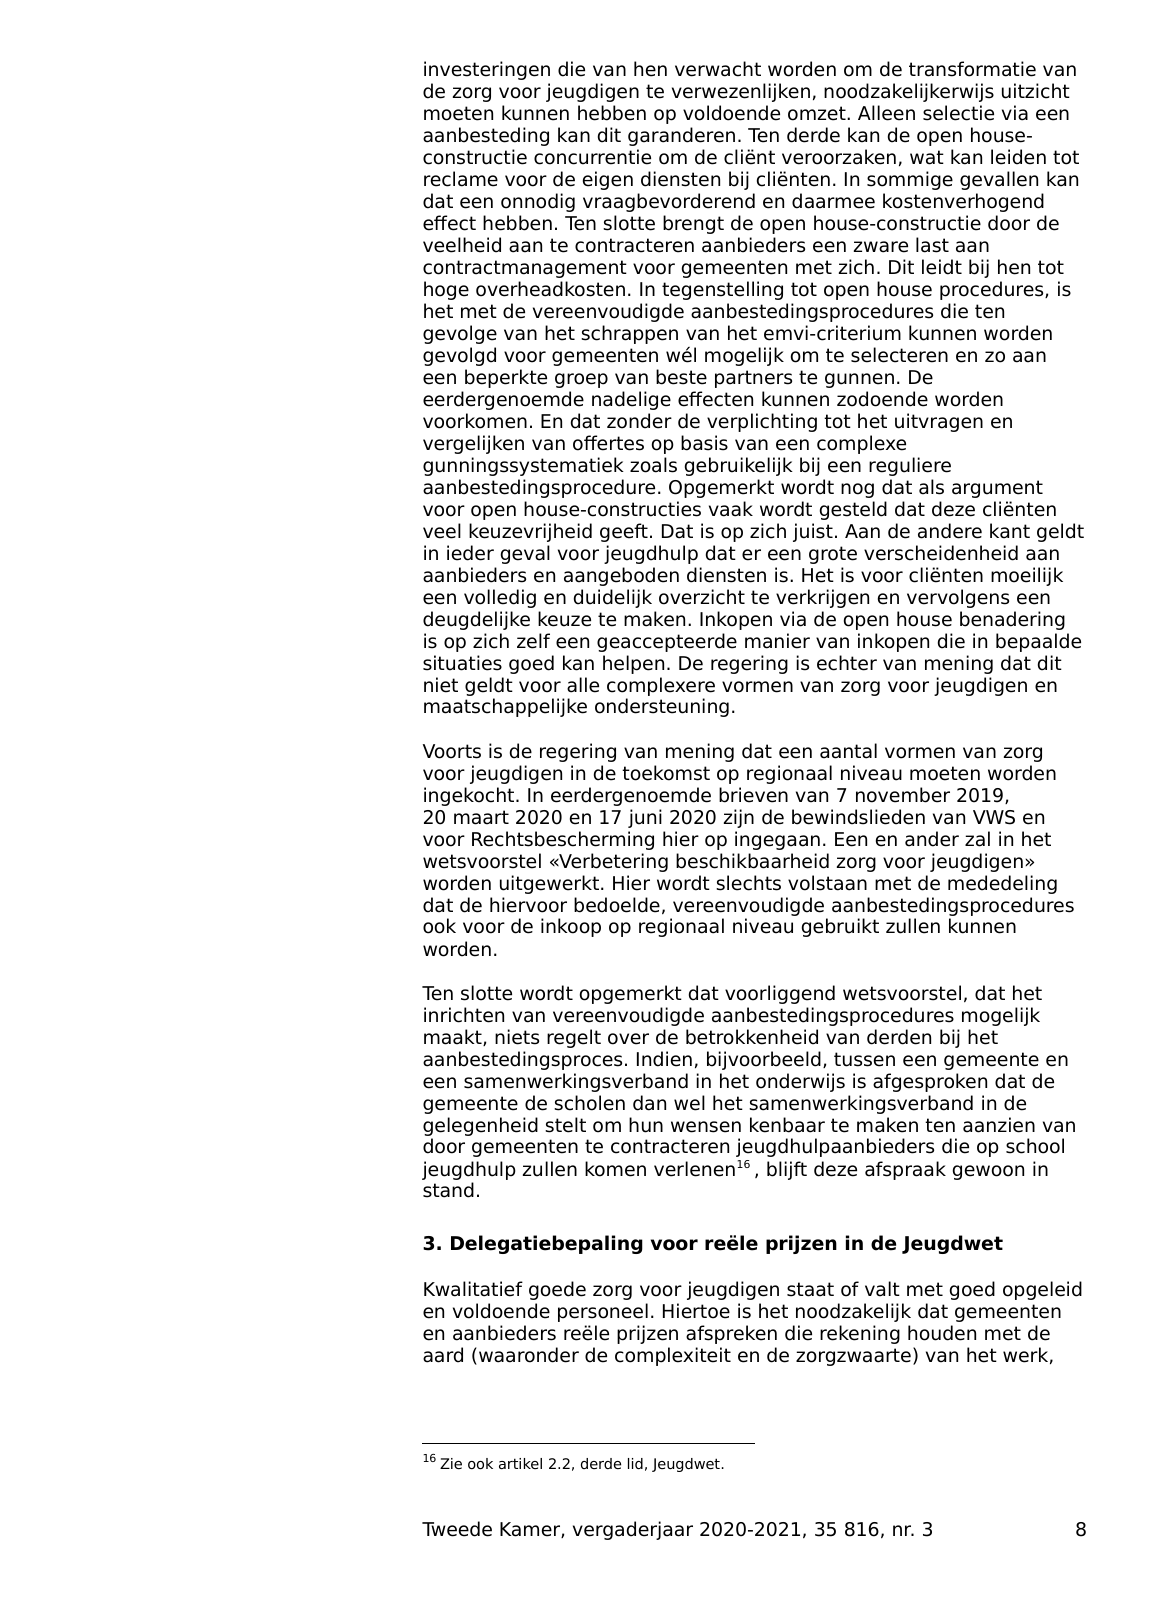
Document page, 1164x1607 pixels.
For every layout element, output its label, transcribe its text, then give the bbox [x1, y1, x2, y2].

text Ten slotte wordt opgemerkt dat voorliggend wetsvoorstel, dat het inrichten van vereenvoudigde aanbestedingsprocedures mogelijk maakt, niets regelt over de betrokkenheid van derden bij het aanbestedingsproces. Indien, bijvoorbeeld, tussen een gemeente en een samenwerkingsverband in het onderwijs is afgesproken dat de gemeente de scholen dan wel het samenwerkingsverband in de gelegenheid stelt om hun wensen kenbaar te maken ten aanzien van door gemeenten te contracteren jeugdhulpaanbieders die op school jeugdhulp zullen komen verlenen, blijft deze afspraak gewoon in stand. [422, 983, 1087, 1202]
subtitle 3. Delegatiebepaling voor reële prijzen in de Jeugdwet [422, 1232, 1087, 1254]
text Voorts is de regering van mening dat een aantal vormen van zorg voor jeugdigen in de toekomst op regionaal niveau moeten worden ingekocht. In eerdergenoemde brieven van 7 november 2019, 20 maart 2020 en 17 juni 2020 zijn de bewindslieden van VWS en voor Rechtsbescherming hier op ingegaan. Een en ander zal in het wetsvoorstel «Verbetering beschikbaarheid zorg voor jeugdigen» worden uitgewerkt. Hier wordt slechts volstaan met de mededeling dat de hiervoor bedoelde, vereenvoudigde aanbestedingsprocedures ook voor de inkoop op regionaal niveau gebruikt zullen kunnen worden. [422, 741, 1087, 960]
text Zie ook artikel 2.2, derde lid, Jeugdwet. [422, 1452, 1087, 1474]
text Kwalitatief goede zorg voor jeugdigen staat of valt met goed opgeleid en voldoende personeel. Hiertoe is het noodzakelijk dat gemeenten en aanbieders reële prijzen afspreken die rekening houden met de aard (waaronder de complexiteit en de zorgzwaarte) van het werk, [422, 1279, 1087, 1367]
text investeringen die van hen verwacht worden om de transformatie van de zorg voor jeugdigen te verwezenlijken, noodzakelijkerwijs uitzicht moeten kunnen hebben op voldoende omzet. Alleen selectie via een aanbesteding kan dit garanderen. Ten derde kan de open house-constructie concurrentie om de cliënt veroorzaken, wat kan leiden tot reclame voor de eigen diensten bij cliënten. In sommige gevallen kan dat een onnodig vraagbevorderend en daarmee kostenverhogend effect hebben. Ten slotte brengt de open house-constructie door de veelheid aan te contracteren aanbieders een zware last aan contractmanagement voor gemeenten met zich. Dit leidt bij hen tot hoge overheadkosten. In tegenstelling tot open house procedures, is het met de vereenvoudigde aanbestedingsprocedures die ten gevolge van het schrappen van het emvi-criterium kunnen worden gevolgd voor gemeenten wél mogelijk om te selecteren en zo aan een beperkte groep van beste partners te gunnen. De eerdergenoemde nadelige effecten kunnen zodoende worden voorkomen. En dat zonder de verplichting tot het uitvragen en vergelijken van offertes op basis van een complexe gunningssystematiek zoals gebruikelijk bij een reguliere aanbestedingsprocedure. Opgemerkt wordt nog dat als argument voor open house-constructies vaak wordt gesteld dat deze cliënten veel keuzevrijheid geeft. Dat is op zich juist. Aan de andere kant geldt in ieder geval voor jeugdhulp dat er een grote verscheidenheid aan aanbieders en aangeboden diensten is. Het is voor cliënten moeilijk een volledig en duidelijk overzicht te verkrijgen en vervolgens een deugdelijke keuze te maken. Inkopen via de open house benadering is op zich zelf een geaccepteerde manier van inkopen die in bepaalde situaties goed kan helpen. De regering is echter van mening dat dit niet geldt voor alle complexere vormen van zorg voor jeugdigen en maatschappelijke ondersteuning. [422, 59, 1087, 718]
